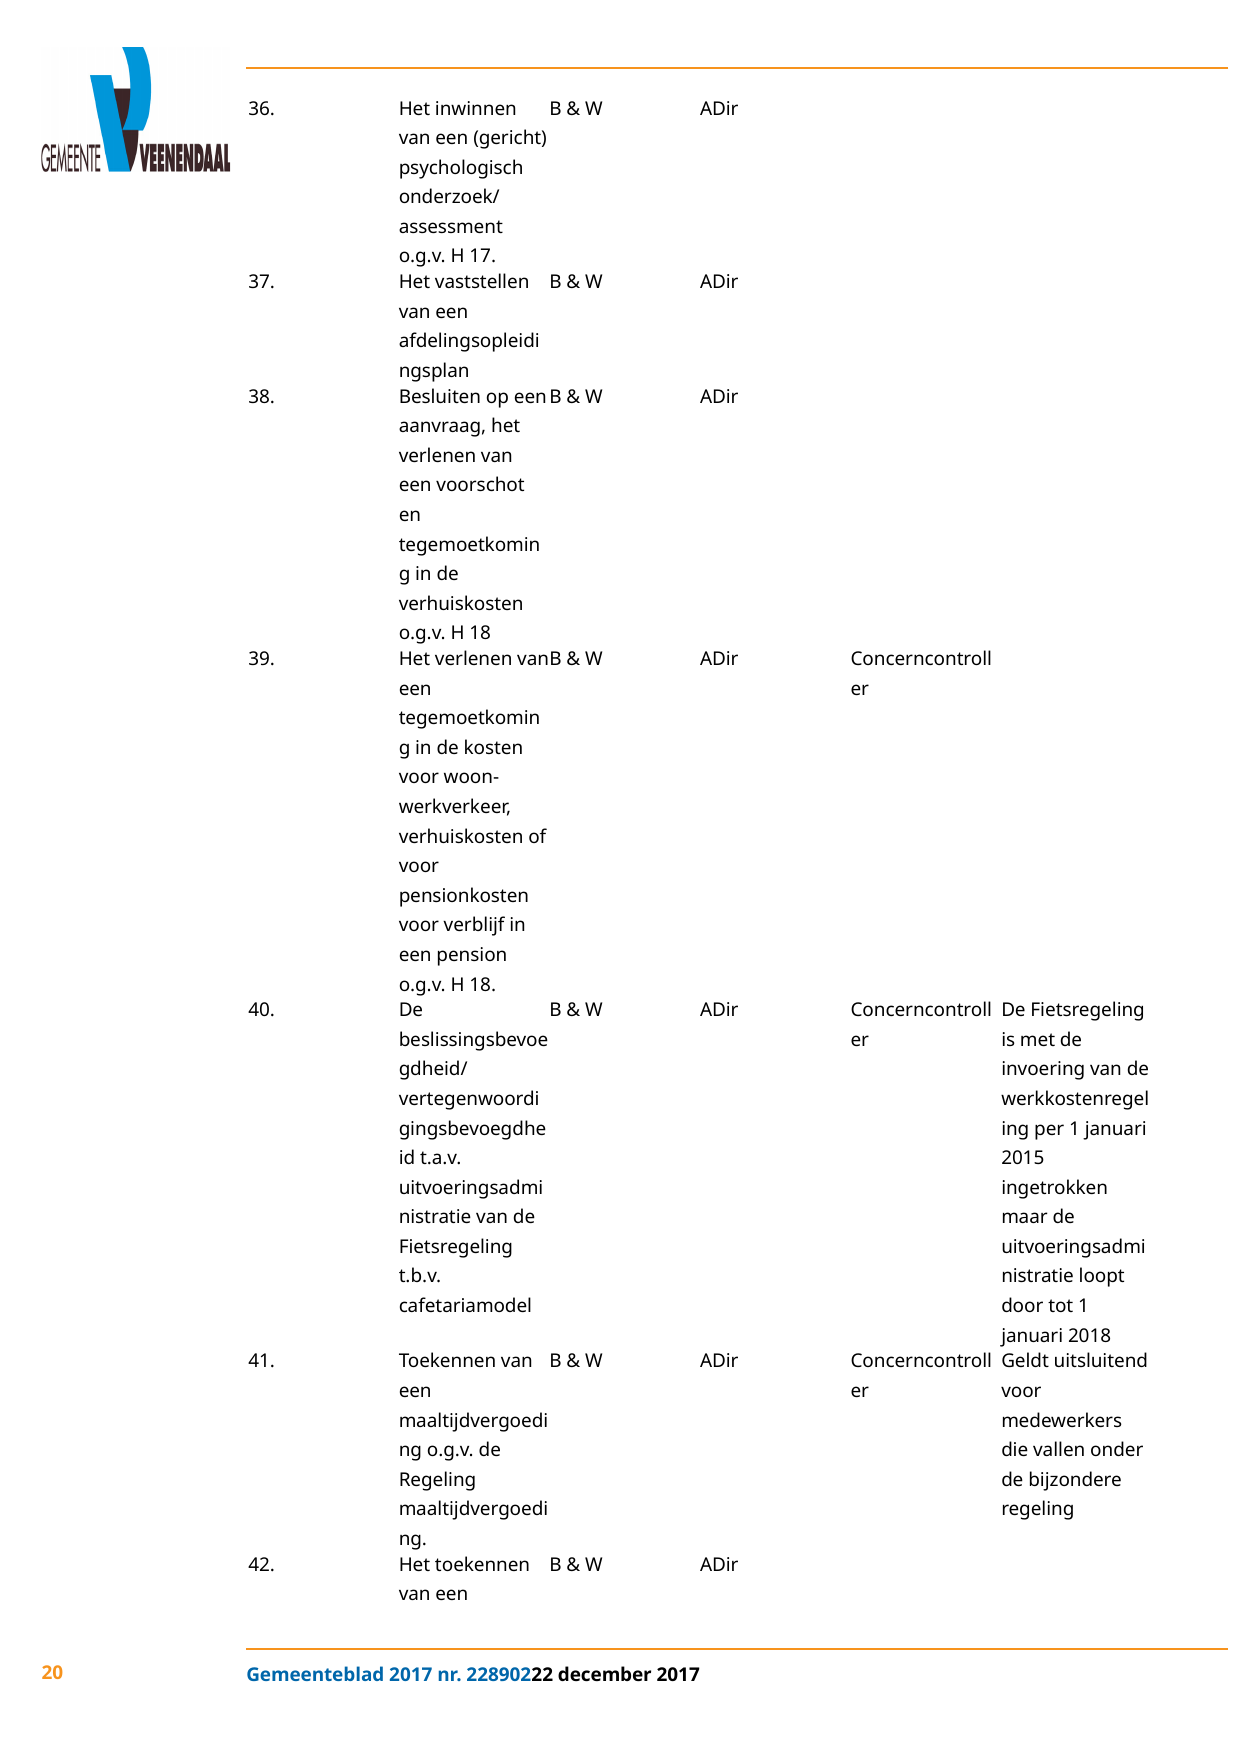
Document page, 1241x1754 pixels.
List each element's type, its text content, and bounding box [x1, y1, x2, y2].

table_cell Het verlenen van een tegemoetkoming in de kosten voor woon-werkverkeer, verhuiskosten of voor pensionkosten voor verblijf in een pension o.g.v. H 18. [399, 645, 549, 996]
table_cell Het toekennen van een [399, 1551, 549, 1606]
table_cell [248, 645, 398, 996]
table_cell [850, 95, 1001, 268]
table_cell De Fietsregeling is met de invoering van de werkkostenregeling per 1 januari 2015 ingetrokken maar de uitvoeringsadministratie loopt door tot 1 januari 2018 [1001, 996, 1152, 1348]
table_cell [1001, 269, 1152, 383]
table_cell [1001, 95, 1152, 268]
table_cell [1001, 645, 1152, 996]
table_cell [248, 269, 398, 383]
table_cell ADir [700, 269, 850, 383]
table_cell [1001, 1551, 1152, 1606]
table_cell [248, 95, 398, 268]
table_cell De beslissingsbevoegdheid/ vertegenwoordigingsbevoegdheid t.a.v. uitvoeringsadministratie van de Fietsregeling t.b.v. cafetariamodel [399, 996, 549, 1348]
table_cell ADir [700, 645, 850, 996]
table_cell B & W [549, 95, 700, 268]
table_cell ADir [700, 1348, 850, 1551]
table_cell B & W [549, 1551, 700, 1606]
picture [41, 47, 130, 172]
table_cell B & W [549, 645, 700, 996]
table_cell Concerncontroller [850, 645, 1001, 996]
table_cell B & W [549, 996, 700, 1348]
table_cell [248, 1348, 398, 1551]
table_cell B & W [549, 269, 700, 383]
picture [123, 47, 231, 172]
table_cell Concerncontroller [850, 996, 1001, 1348]
table_cell [248, 1551, 398, 1606]
table_cell Besluiten op een aanvraag, het verlenen van een voorschot en tegemoetkoming in de verhuiskosten o.g.v. H 18 [399, 383, 549, 645]
table_cell B & W [549, 383, 700, 645]
table_cell B & W [549, 1348, 700, 1551]
table_cell ADir [700, 1551, 850, 1606]
table_cell [850, 269, 1001, 383]
table_cell ADir [700, 383, 850, 645]
table_cell [248, 383, 398, 645]
table_cell ADir [700, 996, 850, 1348]
table_cell [850, 383, 1001, 645]
table_cell [1001, 383, 1152, 645]
table_cell Het vaststellen van een afdelingsopleidingsplan [399, 269, 549, 383]
table_cell Het inwinnen van een (gericht) psychologisch onderzoek/ assessment o.g.v. H 17. [399, 95, 549, 268]
table_cell ADir [700, 95, 850, 268]
table_cell [850, 1551, 1001, 1606]
table_cell Concerncontroller [850, 1348, 1001, 1551]
table_cell Toekennen van een maaltijdvergoeding o.g.v. de Regeling maaltijdvergoeding. [399, 1348, 549, 1551]
table_cell [248, 996, 398, 1348]
table_cell Geldt uitsluitend voor medewerkers die vallen onder de bijzondere regeling [1001, 1348, 1152, 1551]
